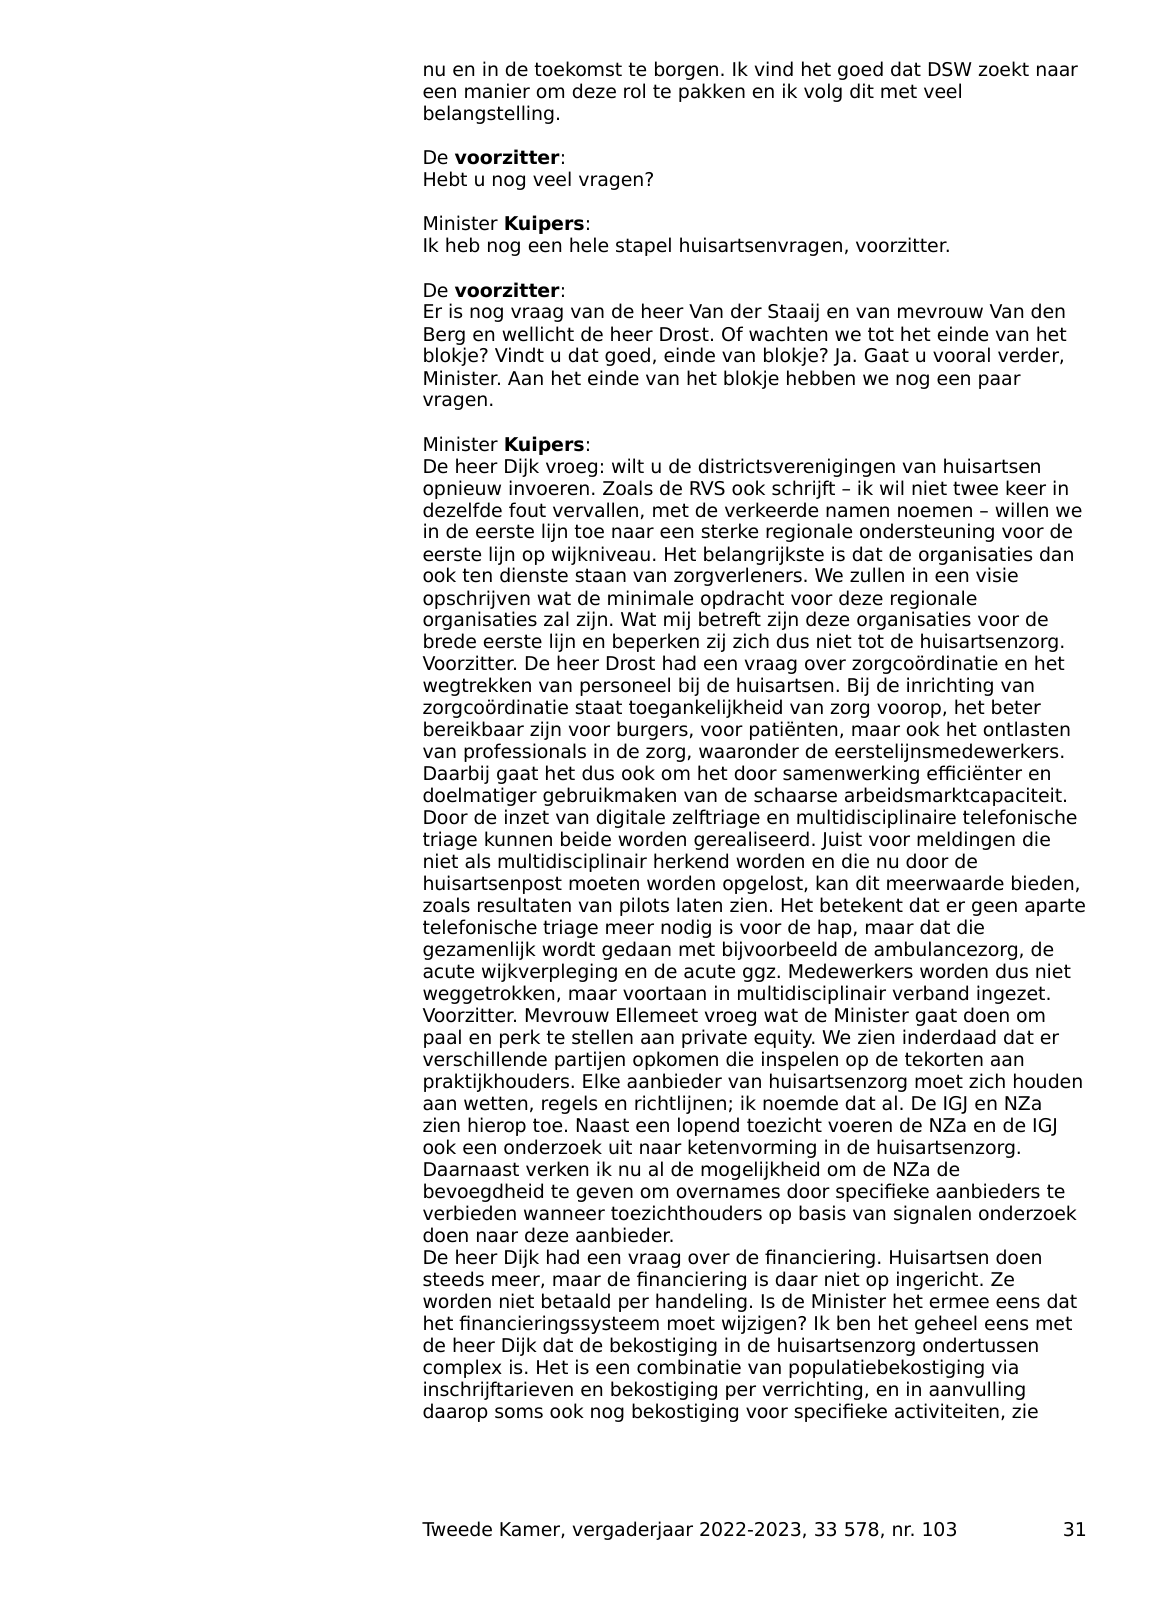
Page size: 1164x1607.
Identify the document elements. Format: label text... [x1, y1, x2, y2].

text De voorzitter: [422, 147, 1087, 169]
text De heer Dijk vroeg: wilt u de districtsverenigingen van huisartsen opnieuw invoeren. Zoals de RVS ook schrijft – ik wil niet twee keer in dezelfde fout vervallen, met de verkeerde namen noemen – willen we in de eerste lijn toe naar een sterke regionale ondersteuning voor de eerste lijn op wijkniveau. Het belangrijkste is dat de organisaties dan ook ten dienste staan van zorgverleners. We zullen in een visie opschrijven wat de minimale opdracht voor deze regionale organisaties zal zijn. Wat mij betreft zijn deze organisaties voor de brede eerste lijn en beperken zij zich dus niet tot de huisartsenzorg. [422, 456, 1087, 653]
text De voorzitter: [422, 279, 1087, 301]
text Er is nog vraag van de heer Van der Staaij en van mevrouw Van den Berg en wellicht de heer Drost. Of wachten we tot het einde van het blokje? Vindt u dat goed, einde van blokje? Ja. Gaat u vooral verder, Minister. Aan het einde van het blokje hebben we nog een paar vragen. [422, 301, 1087, 411]
text Ik heb nog een hele stapel huisartsenvragen, voorzitter. [422, 235, 1087, 257]
text De heer Dijk had een vraag over de financiering. Huisartsen doen steeds meer, maar de financiering is daar niet op ingericht. Ze worden niet betaald per handeling. Is de Minister het ermee eens dat het financieringssysteem moet wijzigen? Ik ben het geheel eens met de heer Dijk dat de bekostiging in de huisartsenzorg ondertussen complex is. Het is een combinatie van populatiebekostiging via inschrijftarieven en bekostiging per verrichting, en in aanvulling daarop soms ook nog bekostiging voor specifieke activiteiten, zie [422, 1247, 1087, 1423]
text Voorzitter. Mevrouw Ellemeet vroeg wat de Minister gaat doen om paal en perk te stellen aan private equity. We zien inderdaad dat er verschillende partijen opkomen die inspelen op de tekorten aan praktijkhouders. Elke aanbieder van huisartsenzorg moet zich houden aan wetten, regels en richtlijnen; ik noemde dat al. De IGJ en NZa zien hierop toe. Naast een lopend toezicht voeren de NZa en de IGJ ook een onderzoek uit naar ketenvorming in de huisartsenzorg. Daarnaast verken ik nu al de mogelijkheid om de NZa de bevoegdheid te geven om overnames door specifieke aanbieders te verbieden wanneer toezichthouders op basis van signalen onderzoek doen naar deze aanbieder. [422, 1005, 1087, 1247]
text Minister Kuipers: [422, 433, 1087, 456]
text nu en in de toekomst te borgen. Ik vind het goed dat DSW zoekt naar een manier om deze rol te pakken en ik volg dit met veel belangstelling. [422, 59, 1087, 125]
text Voorzitter. De heer Drost had een vraag over zorgcoördinatie en het wegtrekken van personeel bij de huisartsen. Bij de inrichting van zorgcoördinatie staat toegankelijkheid van zorg voorop, het beter bereikbaar zijn voor burgers, voor patiënten, maar ook het ontlasten van professionals in de zorg, waaronder de eerstelijnsmedewerkers. Daarbij gaat het dus ook om het door samenwerking efficiënter en doelmatiger gebruikmaken van de schaarse arbeidsmarktcapaciteit. Door de inzet van digitale zelftriage en multidisciplinaire telefonische triage kunnen beide worden gerealiseerd. Juist voor meldingen die niet als multidisciplinair herkend worden en die nu door de huisartsenpost moeten worden opgelost, kan dit meerwaarde bieden, zoals resultaten van pilots laten zien. Het betekent dat er geen aparte telefonische triage meer nodig is voor de hap, maar dat die gezamenlijk wordt gedaan met bijvoorbeeld de ambulancezorg, de acute wijkverpleging en de acute ggz. Medewerkers worden dus niet weggetrokken, maar voortaan in multidisciplinair verband ingezet. [422, 653, 1087, 1005]
text Hebt u nog veel vragen? [422, 169, 1087, 191]
text Minister Kuipers: [422, 213, 1087, 235]
